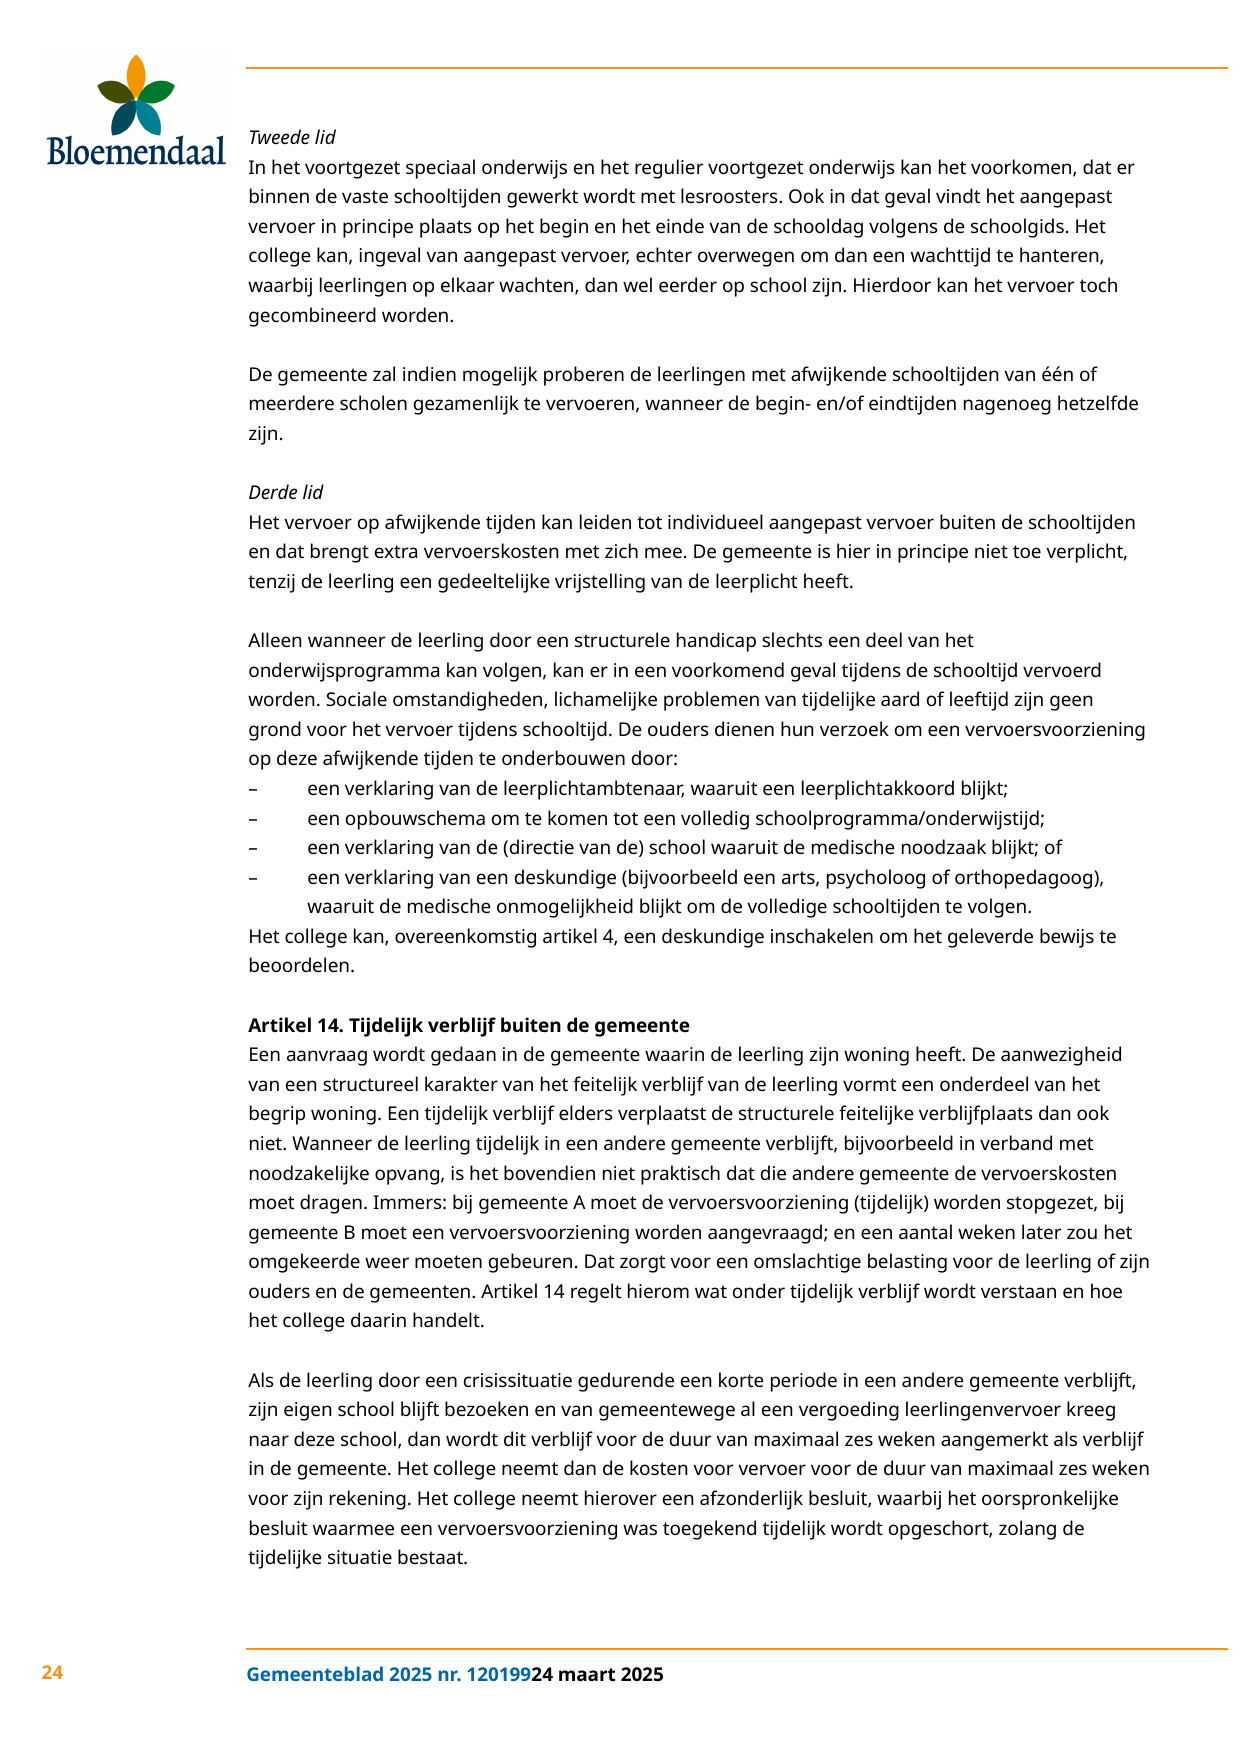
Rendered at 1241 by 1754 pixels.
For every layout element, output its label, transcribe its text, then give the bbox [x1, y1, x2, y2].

text Het vervoer op afwijkende tijden kan leiden tot individueel aangepast vervoer buiten de schooltijden en dat brengt extra vervoerskosten met zich mee. De gemeente is hier in principe niet toe verplicht, tenzij de leerling een gedeeltelijke vrijstelling van de leerplicht heeft. [248, 509, 1152, 594]
text Een aanvraag wordt gedaan in de gemeente waarin de leerling zijn woning heeft. De aanwezigheid van een structureel karakter van het feitelijk verblijf van de leerling vormt een onderdeel van het begrip woning. Een tijdelijk verblijf elders verplaatst de structurele feitelijke verblijfplaats dan ook niet. Wanneer de leerling tijdelijk in een andere gemeente verblijft, bijvoorbeeld in verband met noodzakelijke opvang, is het bovendien niet praktisch dat die andere gemeente de vervoerskosten moet dragen. Immers: bij gemeente A moet de vervoersvoorziening (tijdelijk) worden stopgezet, bij gemeente B moet een vervoersvoorziening worden aangevraagd; en een aantal weken later zou het omgekeerde weer moeten gebeuren. Dat zorgt voor een omslachtige belasting voor de leerling of zijn ouders en de gemeenten. Artikel 14 regelt hierom wat onder tijdelijk verblijf wordt verstaan en hoe het college daarin handelt. [248, 1041, 1152, 1333]
text In het voortgezet speciaal onderwijs en het regulier voortgezet onderwijs kan het voorkomen, dat er binnen de vaste schooltijden gewerkt wordt met lesroosters. Ook in dat geval vindt het aangepast vervoer in principe plaats op het begin en het einde van de schooldag volgens de schoolgids. Het college kan, ingeval van aangepast vervoer, echter overwegen om dan een wachttijd te hanteren, waarbij leerlingen op elkaar wachten, dan wel eerder op school zijn. Hierdoor kan het vervoer toch gecombineerd worden. [248, 154, 1152, 328]
text Tweede lid [248, 124, 1152, 150]
text Alleen wanneer de leerling door een structurele handicap slechts een deel van het onderwijsprogramma kan volgen, kan er in een voorkomend geval tijdens de schooltijd vervoerd worden. Sociale omstandigheden, lichamelijke problemen van tijdelijke aard of leeftijd zijn geen grond voor het vervoer tijdens schooltijd. De ouders dienen hun verzoek om een vervoersvoorziening op deze afwijkende tijden te onderbouwen door: [248, 627, 1152, 771]
text De gemeente zal indien mogelijk proberen de leerlingen met afwijkende schooltijden van één of meerdere scholen gezamenlijk te vervoeren, wanneer de begin- en/of eindtijden nagenoeg hetzelfde zijn. [248, 361, 1152, 446]
text Het college kan, overeenkomstig artikel 4, een deskundige inschakelen om het geleverde bewijs te beoordelen. [248, 923, 1152, 978]
text Artikel 14. Tijdelijk verblijf buiten de gemeente [248, 1012, 1152, 1038]
list een opbouwschema om te komen tot een volledig schoolprogramma/onderwijstijd; [248, 805, 1152, 831]
picture [41, 47, 231, 172]
list een verklaring van de leerplichtambtenaar, waaruit een leerplichtakkoord blijkt; [248, 775, 1152, 801]
list een verklaring van de (directie van de) school waaruit de medische noodzaak blijkt; of [248, 834, 1152, 860]
text Als de leerling door een crisissituatie gedurende een korte periode in een andere gemeente verblijft, zijn eigen school blijft bezoeken en van gemeentewege al een vergoeding leerlingenvervoer kreeg naar deze school, dan wordt dit verblijf voor de duur van maximaal zes weken aangemerkt als verblijf in de gemeente. Het college neemt dan de kosten voor vervoer voor de duur van maximaal zes weken voor zijn rekening. Het college neemt hierover een afzonderlijk besluit, waarbij het oorspronkelijke besluit waarmee een vervoersvoorziening was toegekend tijdelijk wordt opgeschort, zolang de tijdelijke situatie bestaat. [248, 1367, 1152, 1570]
text Derde lid [248, 479, 1152, 505]
list een verklaring van een deskundige (bijvoorbeeld een arts, psycholoog of orthopedagoog), waaruit de medische onmogelijkheid blijkt om de volledige schooltijden te volgen. [248, 864, 1152, 919]
